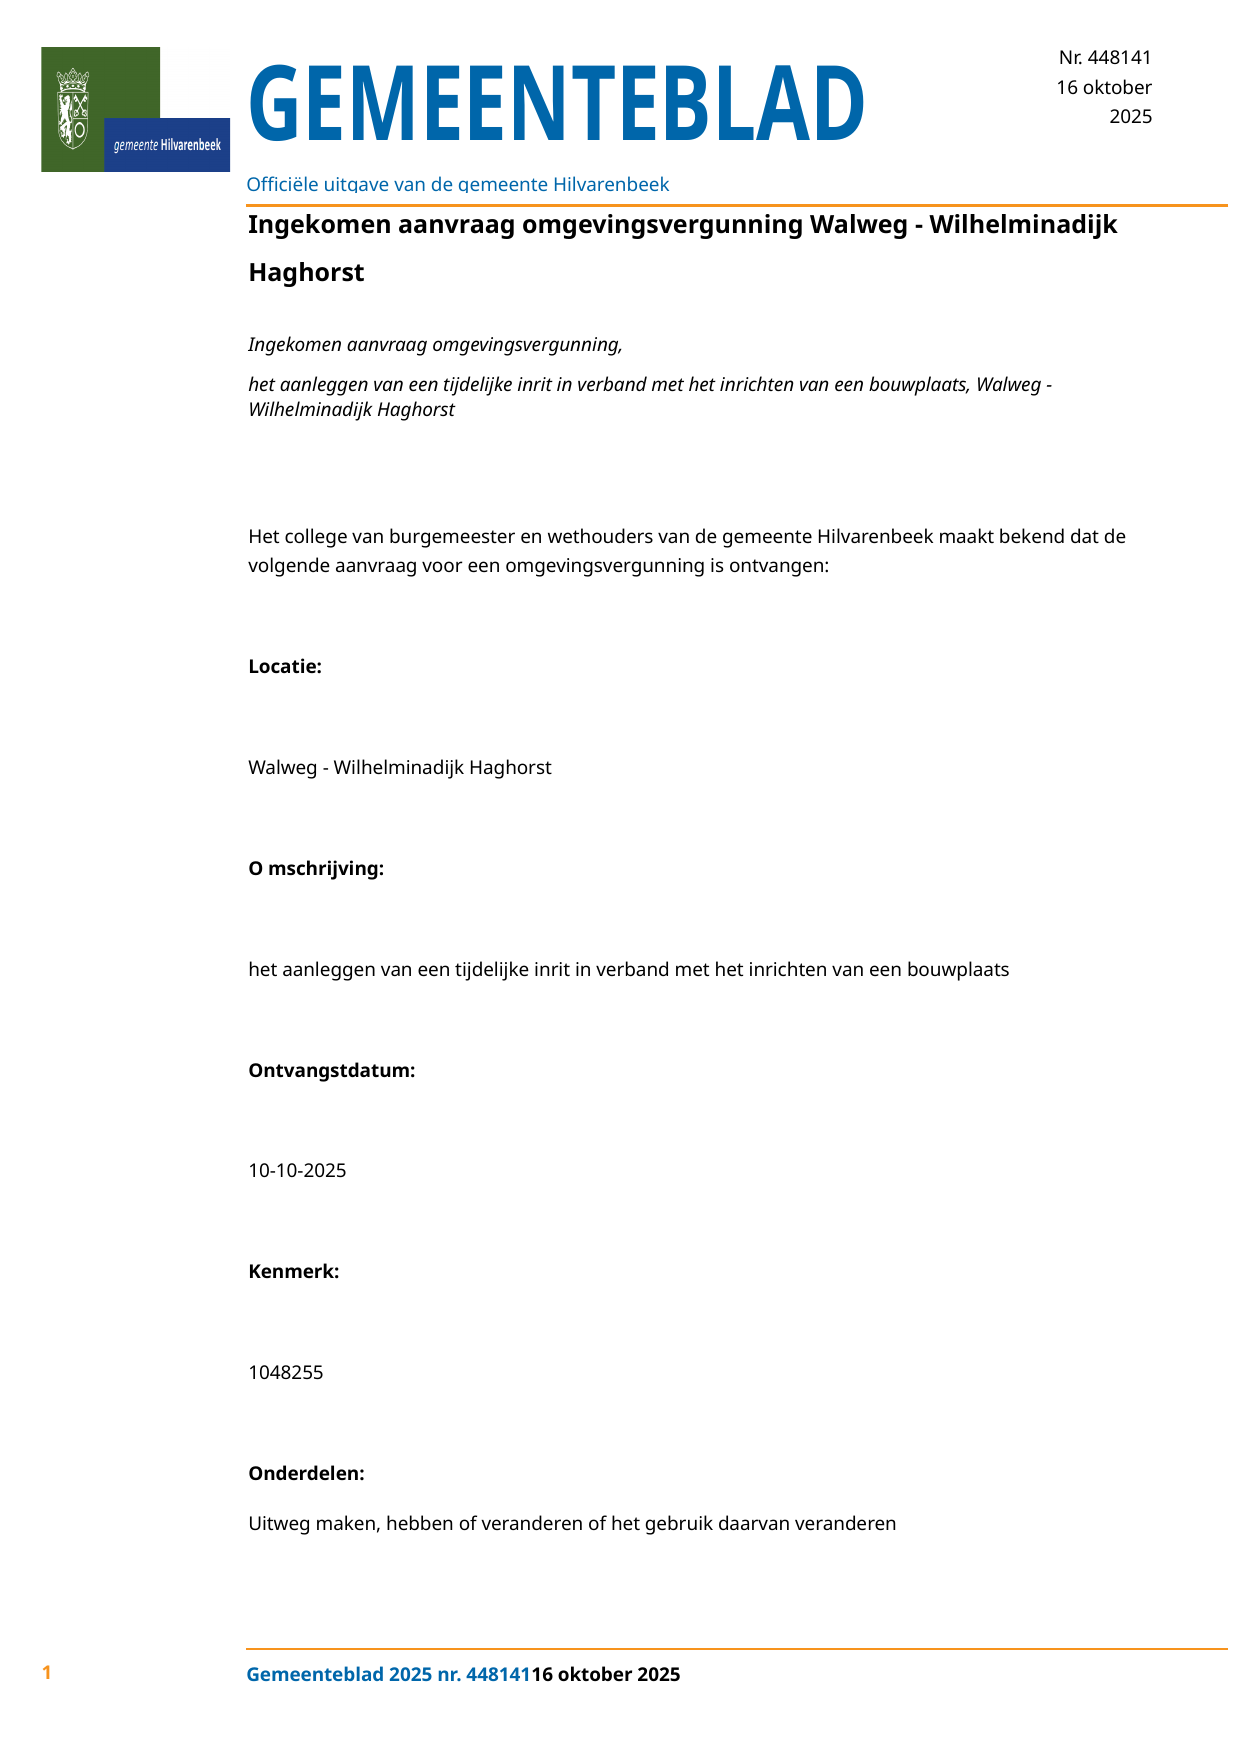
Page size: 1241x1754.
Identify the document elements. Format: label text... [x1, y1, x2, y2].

text Het college van burgemeester en wethouders van de gemeente Hilvarenbeek maakt bekend dat de volgende aanvraag voor een omgevingsvergunning is ontvangen: [248, 523, 1152, 578]
text Kenmerk: [248, 1258, 1152, 1284]
text Ingekomen aanvraag omgevingsvergunning Walweg - Wilhelminadijk Haghorst [248, 207, 1152, 288]
text Ontvangstdatum: [248, 1057, 1152, 1082]
text Ingekomen aanvraag omgevingsvergunning, [248, 331, 1152, 357]
text 10-10-2025 [248, 1158, 1152, 1183]
text O mschrijving: [248, 855, 1152, 881]
picture [41, 47, 231, 172]
text het aanleggen van een tijdelijke inrit in verband met het inrichten van een bouwplaats [248, 956, 1152, 982]
text Locatie: [248, 653, 1152, 679]
text Onderdelen: [248, 1460, 1152, 1486]
text Walweg - Wilhelminadijk Haghorst [248, 754, 1152, 780]
text Uitweg maken, hebben of veranderen of het gebruik daarvan veranderen [248, 1511, 1152, 1536]
text 1048255 [248, 1359, 1152, 1385]
text het aanleggen van een tijdelijke inrit in verband met het inrichten van een bouwplaats, Walweg - Wilhelminadijk Haghorst [248, 371, 1152, 422]
